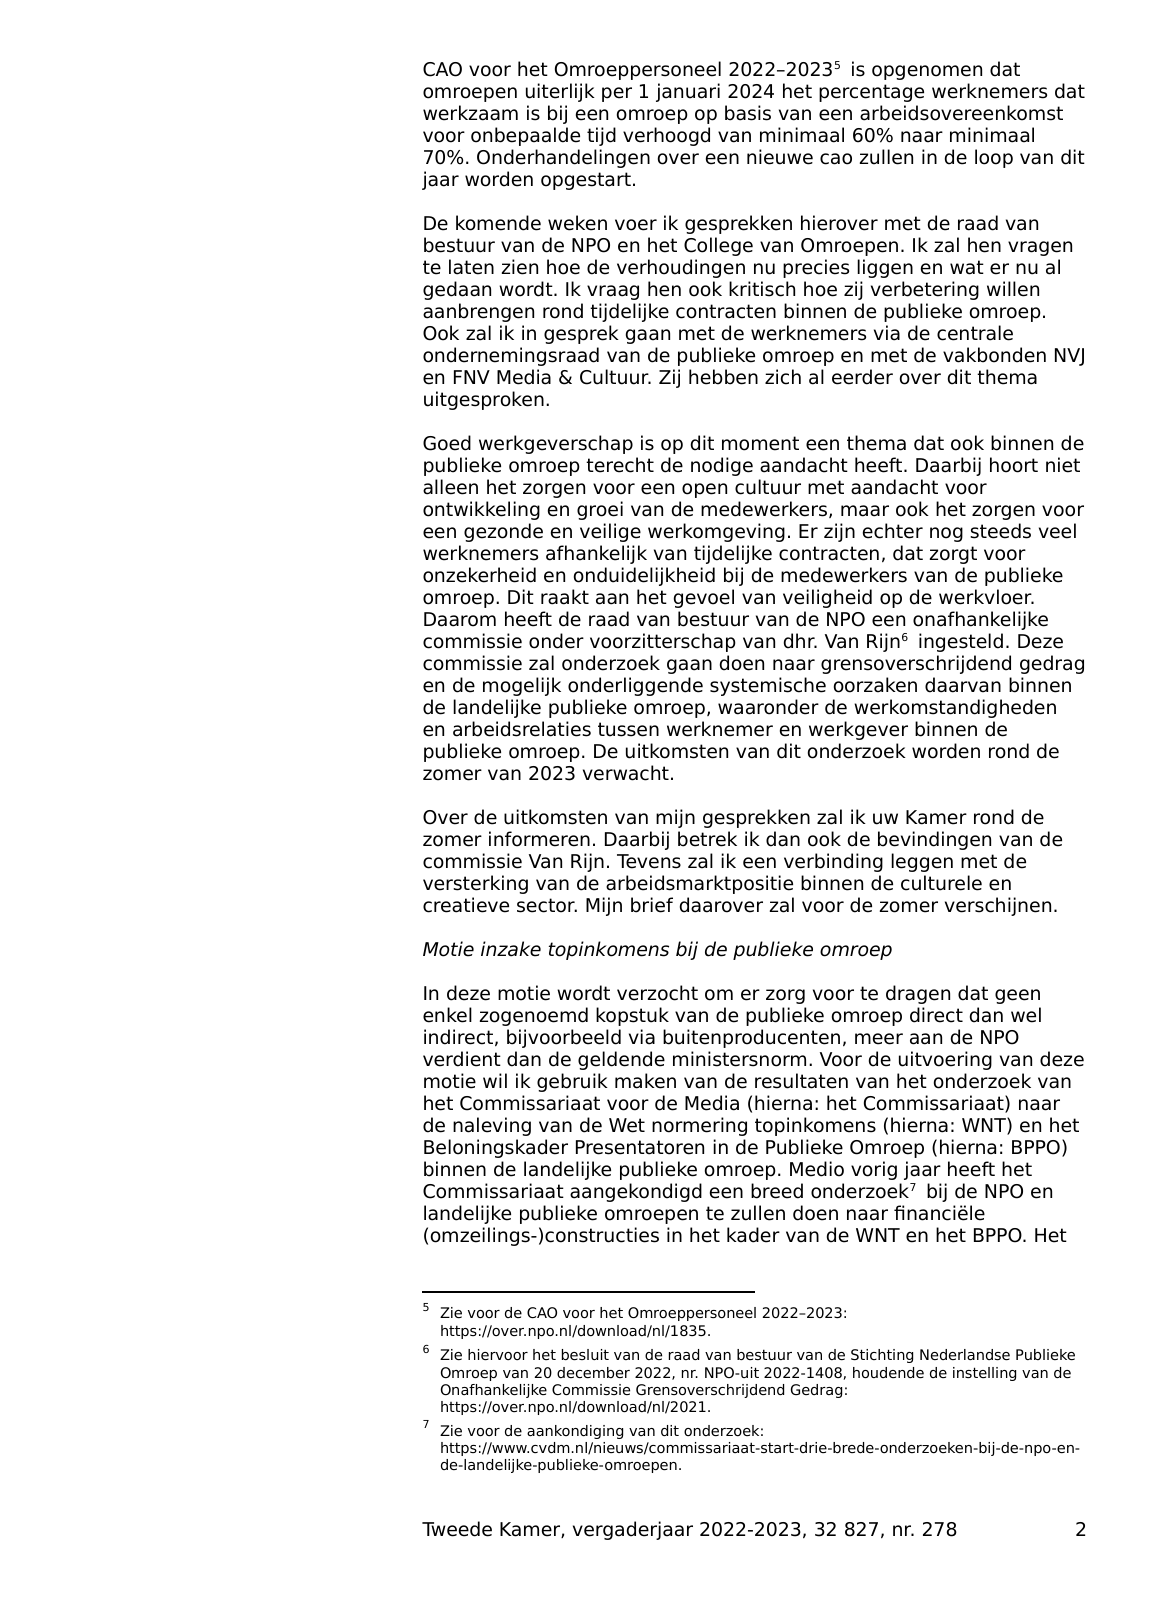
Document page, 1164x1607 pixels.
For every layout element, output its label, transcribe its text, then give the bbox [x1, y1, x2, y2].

text Over de uitkomsten van mijn gesprekken zal ik uw Kamer rond de zomer informeren. Daarbij betrek ik dan ook de bevindingen van de commissie Van Rijn. Tevens zal ik een verbinding leggen met de versterking van de arbeidsmarktpositie binnen de culturele en creatieve sector. Mijn brief daarover zal voor de zomer verschijnen. [422, 807, 1087, 917]
text De komende weken voer ik gesprekken hierover met de raad van bestuur van de NPO en het College van Omroepen. Ik zal hen vragen te laten zien hoe de verhoudingen nu precies liggen en wat er nu al gedaan wordt. Ik vraag hen ook kritisch hoe zij verbetering willen aanbrengen rond tijdelijke contracten binnen de publieke omroep. Ook zal ik in gesprek gaan met de werknemers via de centrale ondernemingsraad van de publieke omroep en met de vakbonden NVJ en FNV Media & Cultuur. Zij hebben zich al eerder over dit thema uitgesproken. [422, 213, 1087, 411]
text Zie hiervoor het besluit van de raad van bestuur van de Stichting Nederlandse Publieke Omroep van 20 december 2022, nr. NPO-uit 2022-1408, houdende de instelling van de Onafhankelijke Commissie Grensoverschrijdend Gedrag: https://over.npo.nl/download/nl/2021. [422, 1343, 1087, 1416]
text CAO voor het Omroeppersoneel 2022–2023 is opgenomen dat omroepen uiterlijk per 1 januari 2024 het percentage werknemers dat werkzaam is bij een omroep op basis van een arbeidsovereenkomst voor onbepaalde tijd verhoogd van minimaal 60% naar minimaal 70%. Onderhandelingen over een nieuwe cao zullen in de loop van dit jaar worden opgestart. [422, 59, 1087, 191]
subtitle Motie inzake topinkomens bij de publieke omroep [422, 939, 1087, 961]
text In deze motie wordt verzocht om er zorg voor te dragen dat geen enkel zogenoemd kopstuk van de publieke omroep direct dan wel indirect, bijvoorbeeld via buitenproducenten, meer aan de NPO verdient dan de geldende ministersnorm. Voor de uitvoering van deze motie wil ik gebruik maken van de resultaten van het onderzoek van het Commissariaat voor de Media (hierna: het Commissariaat) naar de naleving van de Wet normering topinkomens (hierna: WNT) en het Beloningskader Presentatoren in de Publieke Omroep (hierna: BPPO) binnen de landelijke publieke omroep. Medio vorig jaar heeft het Commissariaat aangekondigd een breed onderzoek bij de NPO en landelijke publieke omroepen te zullen doen naar financiële (omzeilings-)constructies in het kader van de WNT en het BPPO. Het [422, 983, 1087, 1247]
text Zie voor de CAO voor het Omroeppersoneel 2022–2023: https://over.npo.nl/download/nl/1835. [422, 1301, 1087, 1340]
text Goed werkgeverschap is op dit moment een thema dat ook binnen de publieke omroep terecht de nodige aandacht heeft. Daarbij hoort niet alleen het zorgen voor een open cultuur met aandacht voor ontwikkeling en groei van de medewerkers, maar ook het zorgen voor een gezonde en veilige werkomgeving. Er zijn echter nog steeds veel werknemers afhankelijk van tijdelijke contracten, dat zorgt voor onzekerheid en onduidelijkheid bij de medewerkers van de publieke omroep. Dit raakt aan het gevoel van veiligheid op de werkvloer. Daarom heeft de raad van bestuur van de NPO een onafhankelijke commissie onder voorzitterschap van dhr. Van Rijn ingesteld. Deze commissie zal onderzoek gaan doen naar grensoverschrijdend gedrag en de mogelijk onderliggende systemische oorzaken daarvan binnen de landelijke publieke omroep, waaronder de werkomstandigheden en arbeidsrelaties tussen werknemer en werkgever binnen de publieke omroep. De uitkomsten van dit onderzoek worden rond de zomer van 2023 verwacht. [422, 433, 1087, 785]
text Zie voor de aankondiging van dit onderzoek: https://www.cvdm.nl/nieuws/commissariaat-start-drie-brede-onderzoeken-bij-de-npo-en-de-landelijke-publieke-omroepen. [422, 1418, 1087, 1474]
